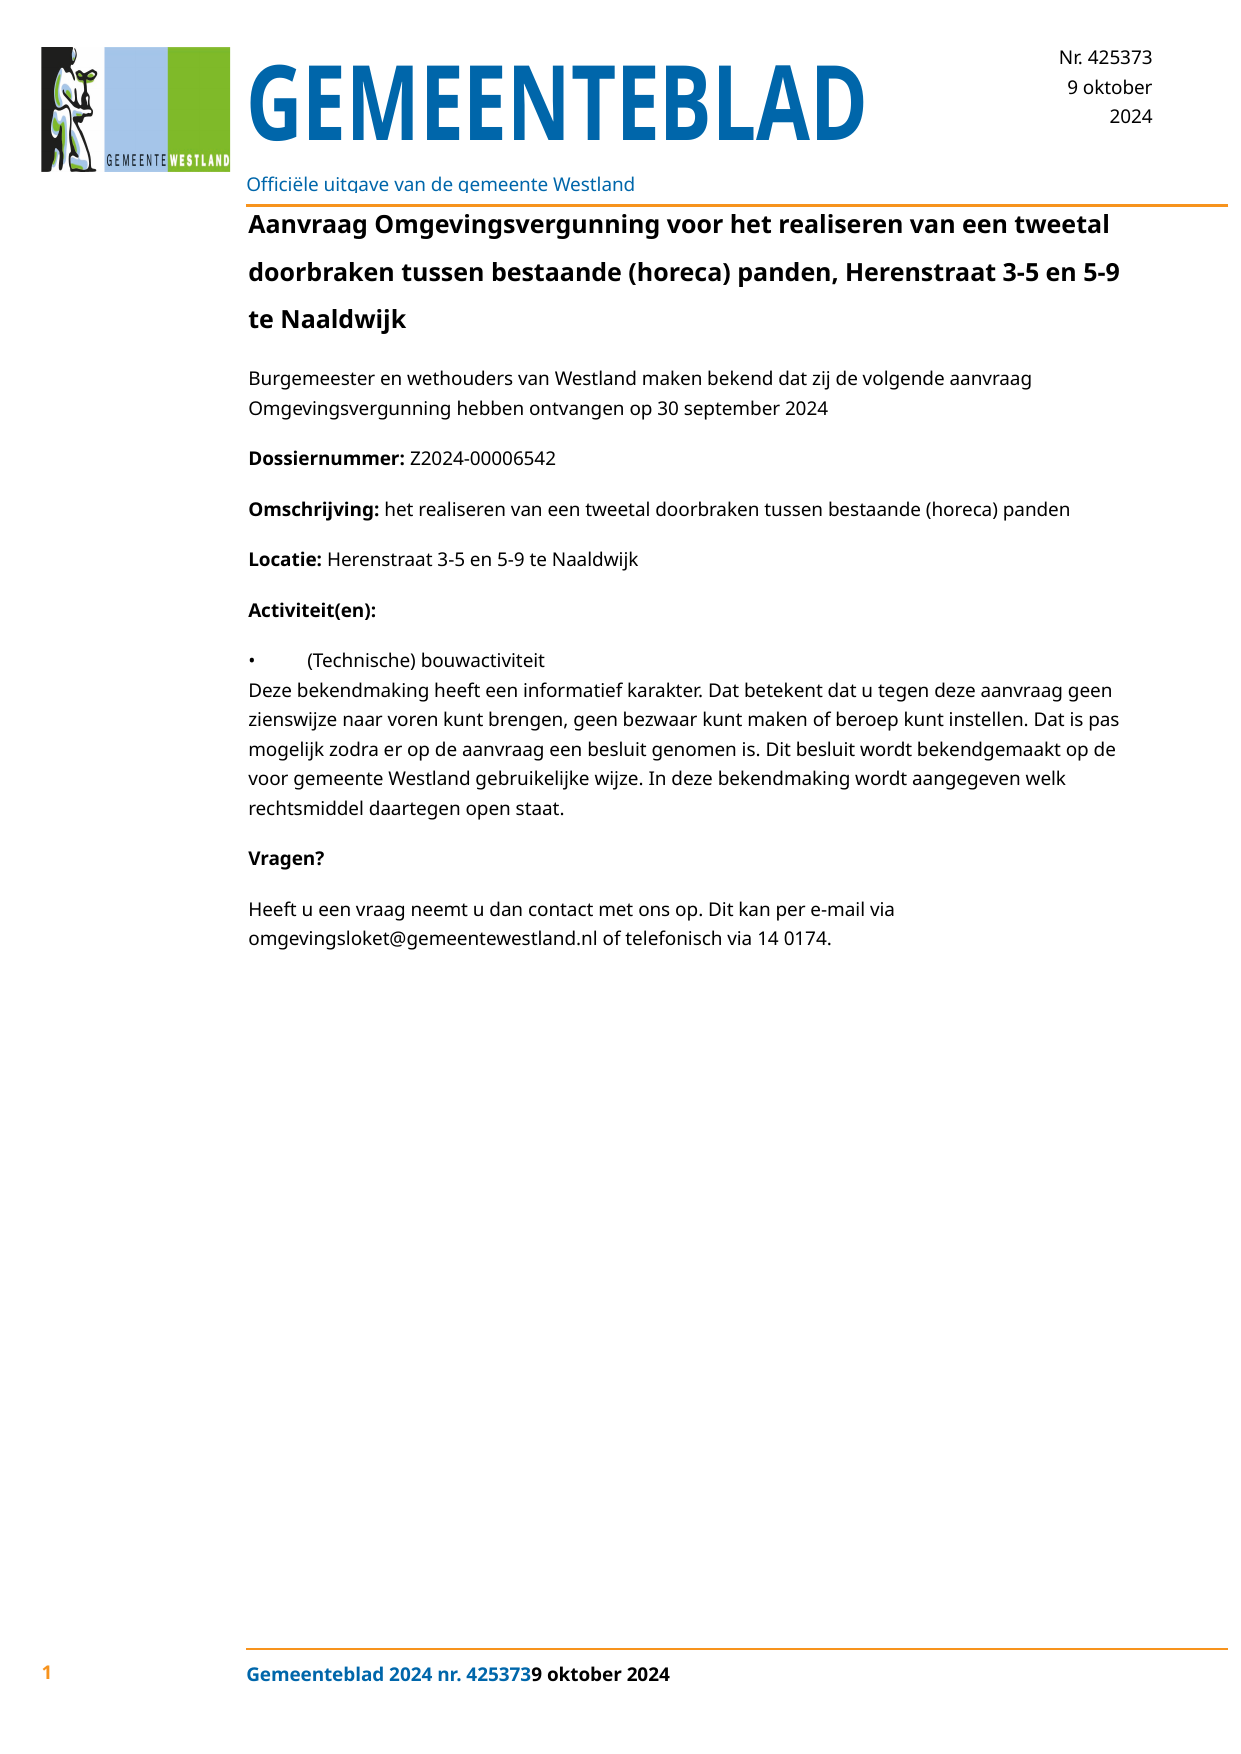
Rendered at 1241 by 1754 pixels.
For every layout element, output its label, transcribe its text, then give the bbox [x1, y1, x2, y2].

text Dossiernummer: Z2024-00006542 [248, 446, 1152, 471]
list (Technische) bouwactiviteit [248, 647, 1152, 673]
text Vragen? [248, 846, 1152, 871]
text Locatie: Herenstraat 3-5 en 5-9 te Naaldwijk [248, 546, 1152, 572]
text Activiteit(en): [248, 597, 1152, 622]
text Aanvraag Omgevingsvergunning voor het realiseren van een tweetal doorbraken tussen bestaande (horeca) panden, Herenstraat 3-5 en 5-9 te Naaldwijk [248, 207, 1152, 336]
text Heeft u een vraag neemt u dan contact met ons op. Dit kan per e-mail via omgevingsloket@gemeentewestland.nl of telefonisch via 14 0174. [248, 896, 1152, 951]
text Burgemeester en wethouders van Westland maken bekend dat zij de volgende aanvraag Omgevingsvergunning hebben ontvangen op 30 september 2024 [248, 366, 1152, 421]
text Deze bekendmaking heeft een informatief karakter. Dat betekent dat u tegen deze aanvraag geen zienswijze naar voren kunt brengen, geen bezwaar kunt maken of beroep kunt instellen. Dat is pas mogelijk zodra er op de aanvraag een besluit genomen is. Dit besluit wordt bekendgemaakt op de voor gemeente Westland gebruikelijke wijze. In deze bekendmaking wordt aangegeven welk rechtsmiddel daartegen open staat. [248, 677, 1152, 821]
text Omschrijving: het realiseren van een tweetal doorbraken tussen bestaande (horeca) panden [248, 496, 1152, 522]
picture [41, 47, 231, 172]
